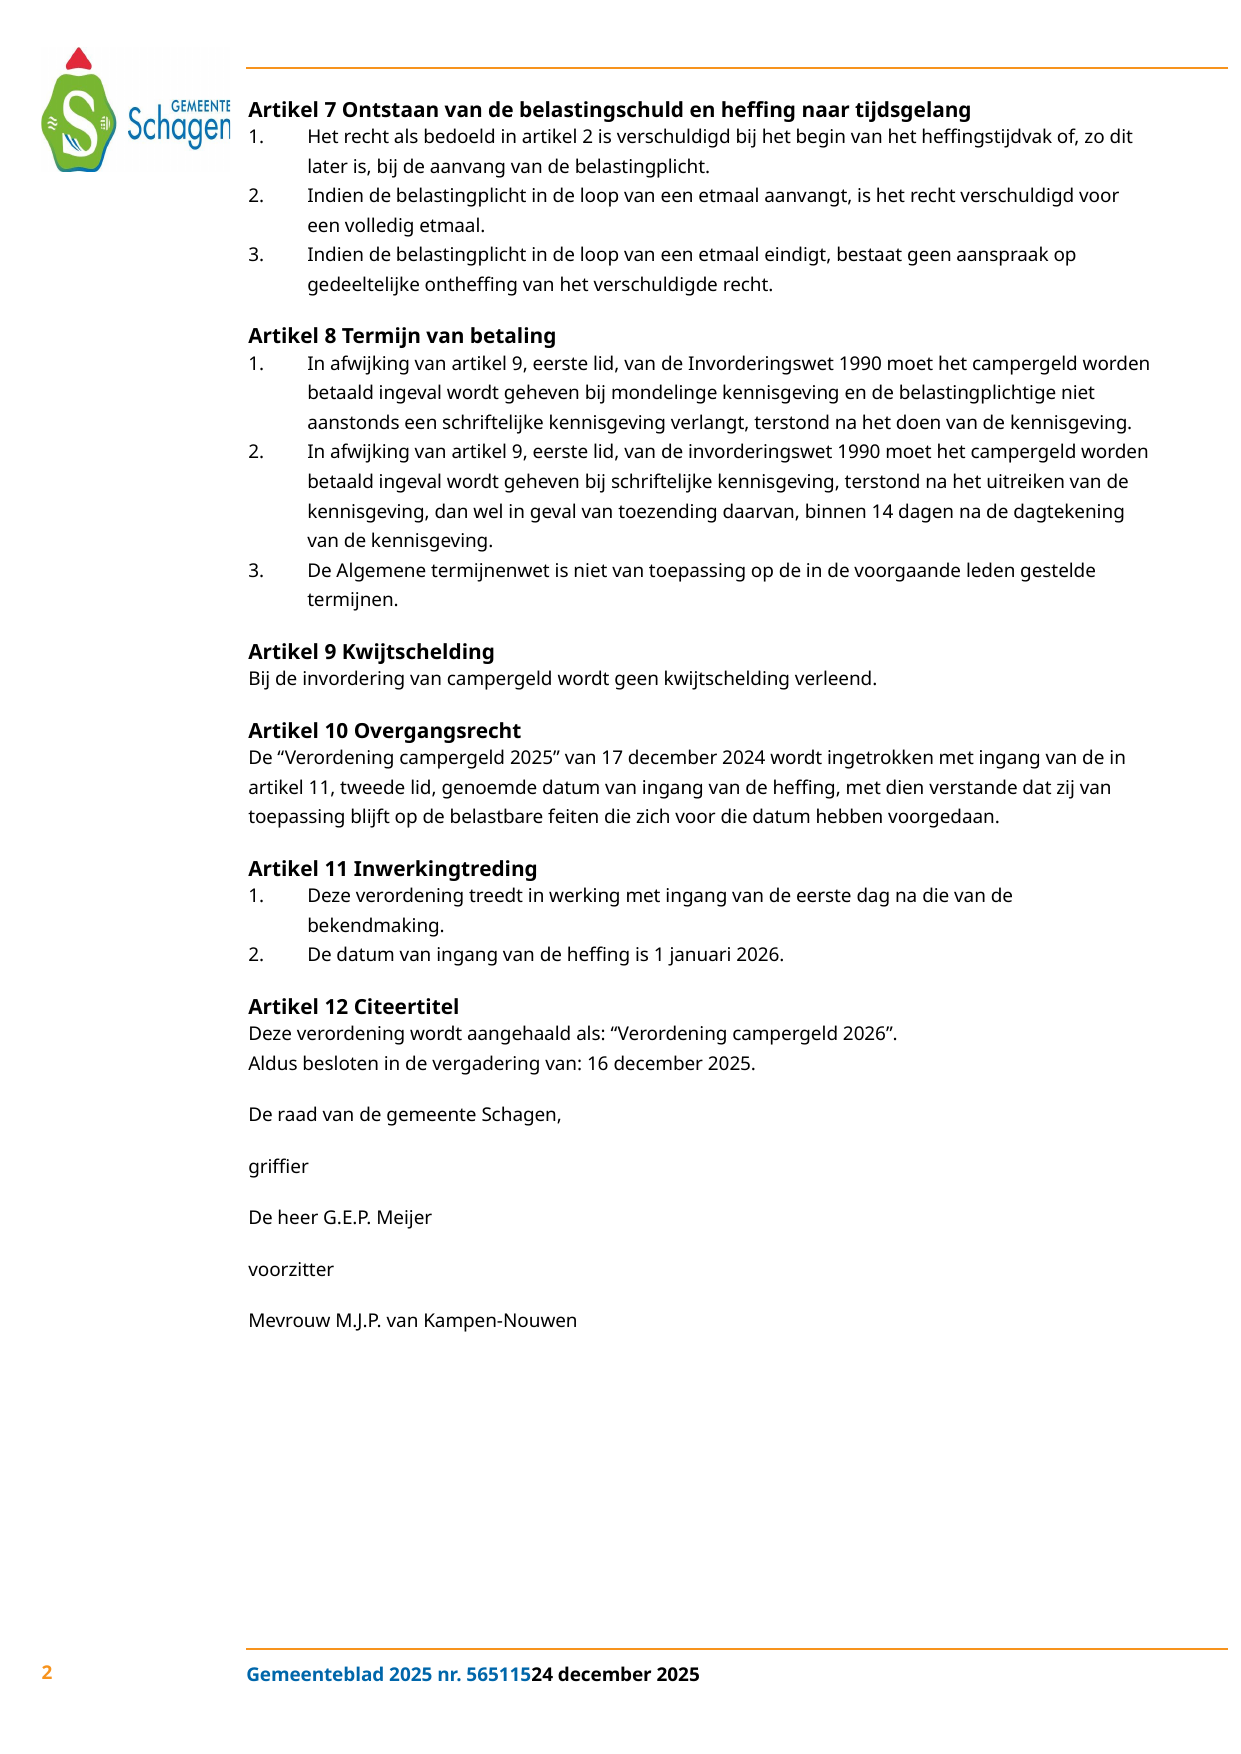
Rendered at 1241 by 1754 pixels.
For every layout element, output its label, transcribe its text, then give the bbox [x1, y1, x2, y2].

text Artikel 11 Inwerkingtreding [248, 854, 1152, 882]
text Artikel 9 Kwijtschelding [248, 637, 1152, 666]
text Artikel 8 Termijn van betaling [248, 322, 1152, 350]
list In afwijking van artikel 9, eerste lid, van de Invorderingswet 1990 moet het campergeld worden betaald ingeval wordt geheven bij mondelinge kennisgeving en de belastingplichtige niet aanstonds een schriftelijke kennisgeving verlangt, terstond na het doen van de kennisgeving. [248, 350, 1152, 435]
list Indien de belastingplicht in de loop van een etmaal eindigt, bestaat geen aanspraak op gedeeltelijke ontheffing van het verschuldigde recht. [248, 242, 1152, 297]
picture [41, 47, 231, 172]
text De heer G.E.P. Meijer [248, 1204, 1152, 1230]
list Deze verordening treedt in werking met ingang van de eerste dag na die van de bekendmaking. [248, 882, 1152, 938]
list De datum van ingang van de heffing is 1 januari 2026. [248, 942, 1152, 967]
list Het recht als bedoeld in artikel 2 is verschuldigd bij het begin van het heffingstijdvak of, zo dit later is, bij de aanvang van de belastingplicht. [248, 123, 1152, 178]
text Bij de invordering van campergeld wordt geen kwijtschelding verleend. [248, 666, 1152, 691]
text Artikel 7 Ontstaan van de belastingschuld en heffing naar tijdsgelang [248, 95, 1152, 123]
text Aldus besloten in de vergadering van: 16 december 2025. [248, 1050, 1152, 1076]
list De Algemene termijnenwet is niet van toepassing op de in de voorgaande leden gestelde termijnen. [248, 557, 1152, 612]
text voorzitter [248, 1256, 1152, 1282]
text De “Verordening campergeld 2025” van 17 december 2024 wordt ingetrokken met ingang van de in artikel 11, tweede lid, genoemde datum van ingang van de heffing, met dien verstande dat zij van toepassing blijft op de belastbare feiten die zich voor die datum hebben voorgedaan. [248, 744, 1152, 829]
text De raad van de gemeente Schagen, [248, 1101, 1152, 1127]
text Artikel 10 Overgangsrecht [248, 716, 1152, 744]
text griffier [248, 1153, 1152, 1179]
list Indien de belastingplicht in de loop van een etmaal aanvangt, is het recht verschuldigd voor een volledig etmaal. [248, 182, 1152, 238]
list In afwijking van artikel 9, eerste lid, van de invorderingswet 1990 moet het campergeld worden betaald ingeval wordt geheven bij schriftelijke kennisgeving, terstond na het uitreiken van de kennisgeving, dan wel in geval van toezending daarvan, binnen 14 dagen na de dagtekening van de kennisgeving. [248, 439, 1152, 553]
text Mevrouw M.J.P. van Kampen-Nouwen [248, 1307, 1152, 1333]
text Deze verordening wordt aangehaald als: “Verordening campergeld 2026”. [248, 1020, 1152, 1046]
text Artikel 12 Citeertitel [248, 992, 1152, 1020]
